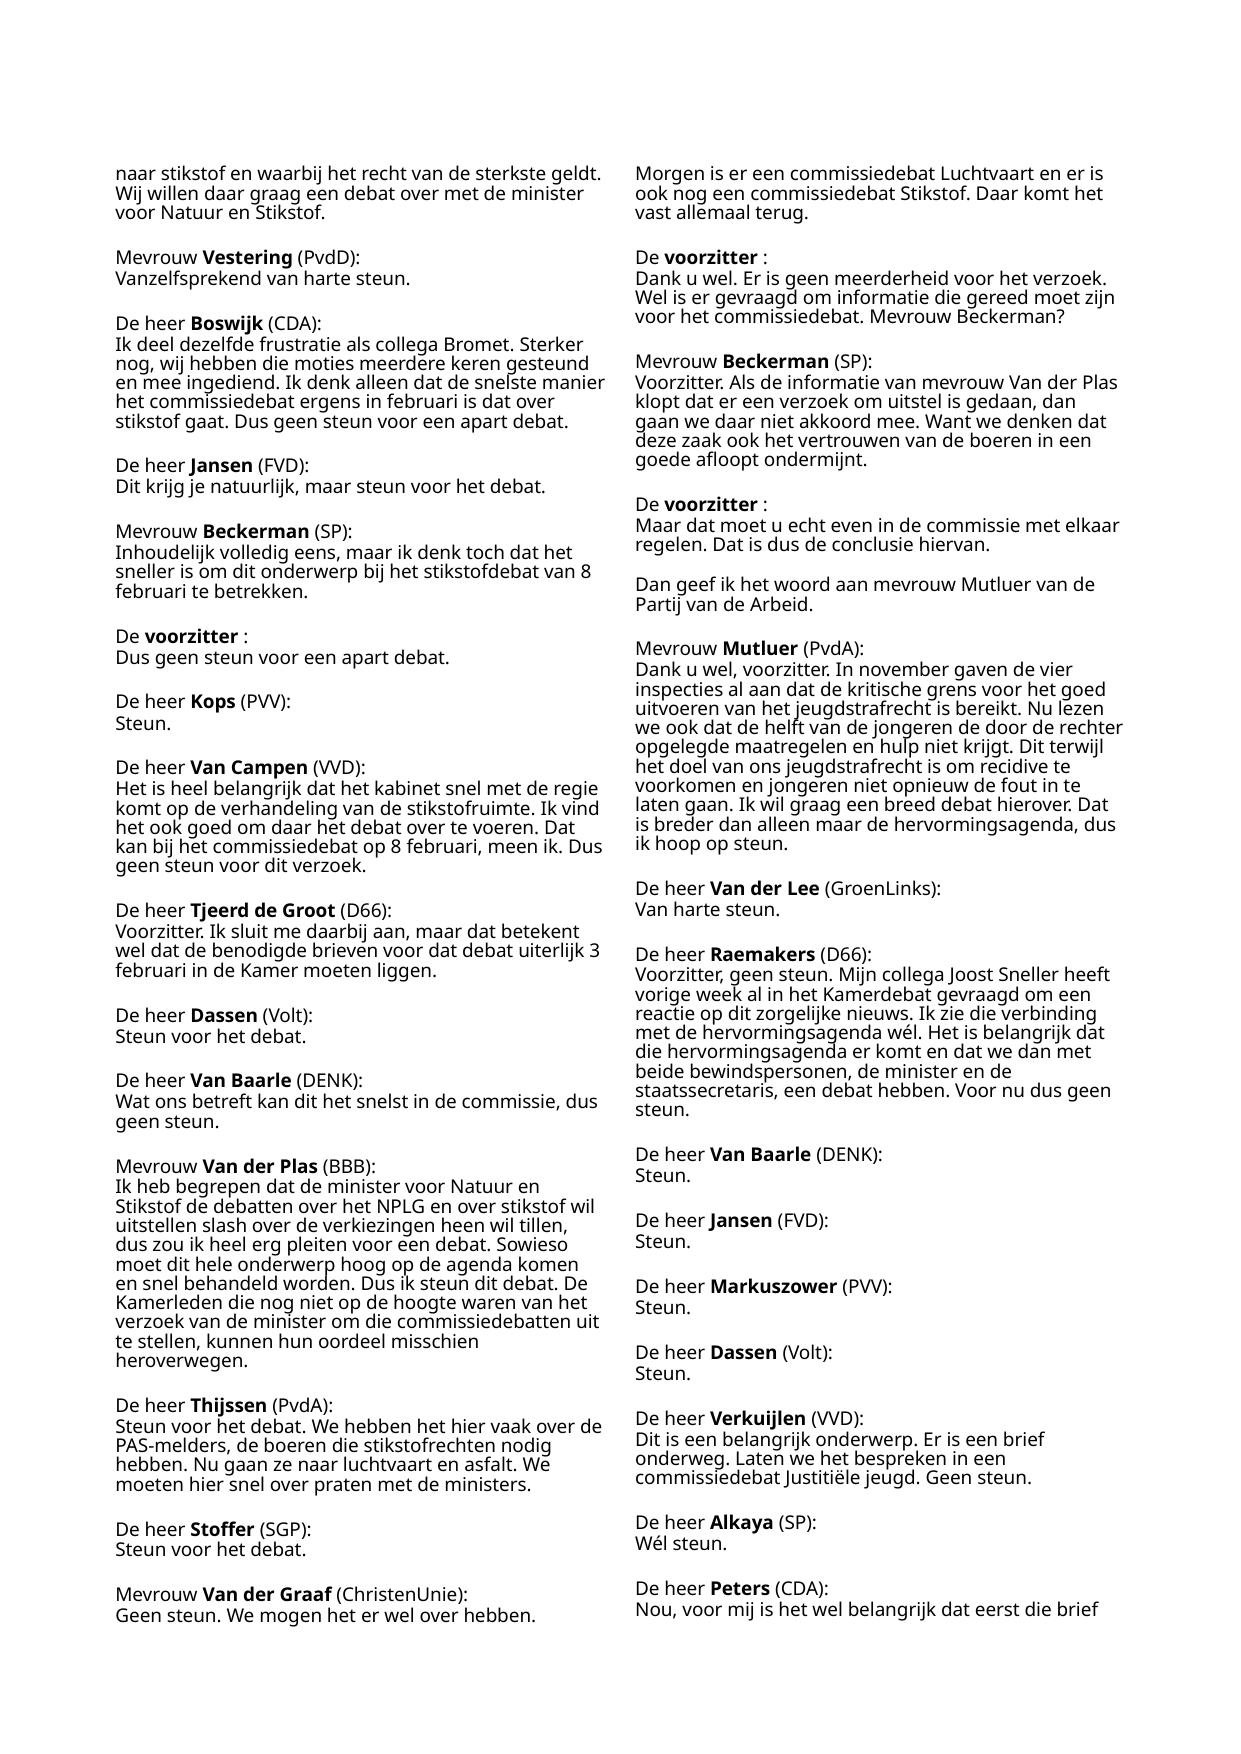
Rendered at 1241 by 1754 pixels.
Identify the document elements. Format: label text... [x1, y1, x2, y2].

text Steun voor het debat. [115, 1541, 605, 1561]
text Nou, voor mij is het wel belangrijk dat eerst die brief [635, 1601, 1125, 1620]
text Dus geen steun voor een apart debat. [115, 649, 605, 668]
text Steun. [635, 1233, 1125, 1252]
text Dank u wel. Er is geen meerderheid voor het verzoek. Wel is er gevraagd om informatie die gereed moet zijn voor het commissiedebat. Mevrouw Beckerman? [635, 270, 1125, 327]
text Dit krijg je natuurlijk, maar steun voor het debat. [115, 478, 605, 498]
text De voorzitter : [635, 244, 1125, 270]
text Voorzitter. Ik sluit me daarbij aan, maar dat betekent wel dat de benodigde brieven voor dat debat uiterlijk 3 februari in de Kamer moeten liggen. [115, 923, 605, 981]
text Ik heb begrepen dat de minister voor Natuur en Stikstof de debatten over het NPLG en over stikstof wil uitstellen slash over de verkiezingen heen wil tillen, dus zou ik heel erg pleiten voor een debat. Sowieso moet dit hele onderwerp hoog op de agenda komen en snel behandeld worden. Dus ik steun dit debat. De Kamerleden die nog niet op de hoogte waren van het verzoek van de minister om die commissiedebatten uit te stellen, kunnen hun oordeel misschien heroverwegen. [115, 1178, 605, 1371]
text Mevrouw Van der Plas (BBB): [115, 1153, 605, 1178]
text Mevrouw Van der Graaf (ChristenUnie): [115, 1582, 605, 1607]
text Wél steun. [635, 1535, 1125, 1554]
text Vanzelfsprekend van harte steun. [115, 270, 605, 289]
text Mevrouw Beckerman (SP): [635, 348, 1125, 374]
text Geen steun. We mogen het er wel over hebben. [115, 1607, 605, 1627]
text De heer Jansen (FVD): [635, 1207, 1125, 1233]
text De heer Dassen (Volt): [635, 1339, 1125, 1365]
text De heer Van Baarle (DENK): [635, 1141, 1125, 1167]
text De heer Jansen (FVD): [115, 453, 605, 478]
text Maar dat moet u echt even in de commissie met elkaar regelen. Dat is dus de conclusie hiervan. [635, 517, 1125, 556]
text De heer Stoffer (SGP): [115, 1516, 605, 1541]
text Steun voor het debat. We hebben het hier vaak over de PAS-melders, de boeren die stikstofrechten nodig hebben. Nu gaan ze naar luchtvaart en asfalt. We moeten hier snel over praten met de ministers. [115, 1418, 605, 1495]
text Mevrouw Vestering (PvdD): [115, 244, 605, 270]
text Steun. [635, 1167, 1125, 1186]
text De heer Van der Lee (GroenLinks): [635, 875, 1125, 901]
text De heer Tjeerd de Groot (D66): [115, 897, 605, 923]
text Van harte steun. [635, 901, 1125, 920]
text Steun. [635, 1299, 1125, 1318]
text Dan geef ik het woord aan mevrouw Mutluer van de Partij van de Arbeid. [635, 576, 1125, 615]
text Voorzitter. Als de informatie van mevrouw Van der Plas klopt dat er een verzoek om uitstel is gedaan, dan gaan we daar niet akkoord mee. Want we denken dat deze zaak ook het vertrouwen van de boeren in een goede afloopt ondermijnt. [635, 374, 1125, 470]
text De heer Boswijk (CDA): [115, 310, 605, 336]
text De heer Kops (PVV): [115, 689, 605, 714]
text De heer Thijssen (PvdA): [115, 1392, 605, 1418]
text De heer Dassen (Volt): [115, 1002, 605, 1028]
text Morgen is er een commissiedebat Luchtvaart en er is ook nog een commissiedebat Stikstof. Daar komt het vast allemaal terug. [635, 165, 1125, 223]
text De heer Markuszower (PVV): [635, 1273, 1125, 1299]
text Mevrouw Beckerman (SP): [115, 518, 605, 544]
text Het is heel belangrijk dat het kabinet snel met de regie komt op de verhandeling van de stikstofruimte. Ik vind het ook goed om daar het debat over te voeren. Dat kan bij het commissiedebat op 8 februari, meen ik. Dus geen steun voor dit verzoek. [115, 780, 605, 877]
text De heer Raemakers (D66): [635, 941, 1125, 966]
text De heer Van Campen (VVD): [115, 754, 605, 780]
text De voorzitter : [635, 491, 1125, 517]
text De heer Verkuijlen (VVD): [635, 1405, 1125, 1431]
text Voorzitter, geen steun. Mijn collega Joost Sneller heeft vorige week al in het Kamerdebat gevraagd om een reactie op dit zorgelijke nieuws. Ik zie die verbinding met de hervormingsagenda wél. Het is belangrijk dat die hervormingsagenda er komt en dat we dan met beide bewindspersonen, de minister en de staatssecretaris, een debat hebben. Voor nu dus geen steun. [635, 966, 1125, 1121]
text De heer Van Baarle (DENK): [115, 1068, 605, 1093]
text Steun. [115, 714, 605, 734]
text Steun voor het debat. [115, 1028, 605, 1047]
text Steun. [635, 1365, 1125, 1384]
text Ik deel dezelfde frustratie als collega Bromet. Sterker nog, wij hebben die moties meerdere keren gesteund en mee ingediend. Ik denk alleen dat de snelste manier het commissiedebat ergens in februari is dat over stikstof gaat. Dus geen steun voor een apart debat. [115, 336, 605, 432]
text De heer Peters (CDA): [635, 1575, 1125, 1601]
text Mevrouw Mutluer (PvdA): [635, 636, 1125, 661]
text Wat ons betreft kan dit het snelst in de commissie, dus geen steun. [115, 1093, 605, 1132]
text naar stikstof en waarbij het recht van de sterkste geldt. Wij willen daar graag een debat over met de minister voor Natuur en Stikstof. [115, 165, 605, 223]
text Dank u wel, voorzitter. In november gaven de vier inspecties al aan dat de kritische grens voor het goed uitvoeren van het jeugdstrafrecht is bereikt. Nu lezen we ook dat de helft van de jongeren de door de rechter opgelegde maatregelen en hulp niet krijgt. Dit terwijl het doel van ons jeugdstrafrecht is om recidive te voorkomen en jongeren niet opnieuw de fout in te laten gaan. Ik wil graag een breed debat hierover. Dat is breder dan alleen maar de hervormingsagenda, dus ik hoop op steun. [635, 661, 1125, 854]
text De voorzitter : [115, 623, 605, 649]
text Dit is een belangrijk onderwerp. Er is een brief onderweg. Laten we het bespreken in een commissiedebat Justitiële jeugd. Geen steun. [635, 1431, 1125, 1488]
text Inhoudelijk volledig eens, maar ik denk toch dat het sneller is om dit onderwerp bij het stikstofdebat van 8 februari te betrekken. [115, 544, 605, 602]
text De heer Alkaya (SP): [635, 1509, 1125, 1535]
